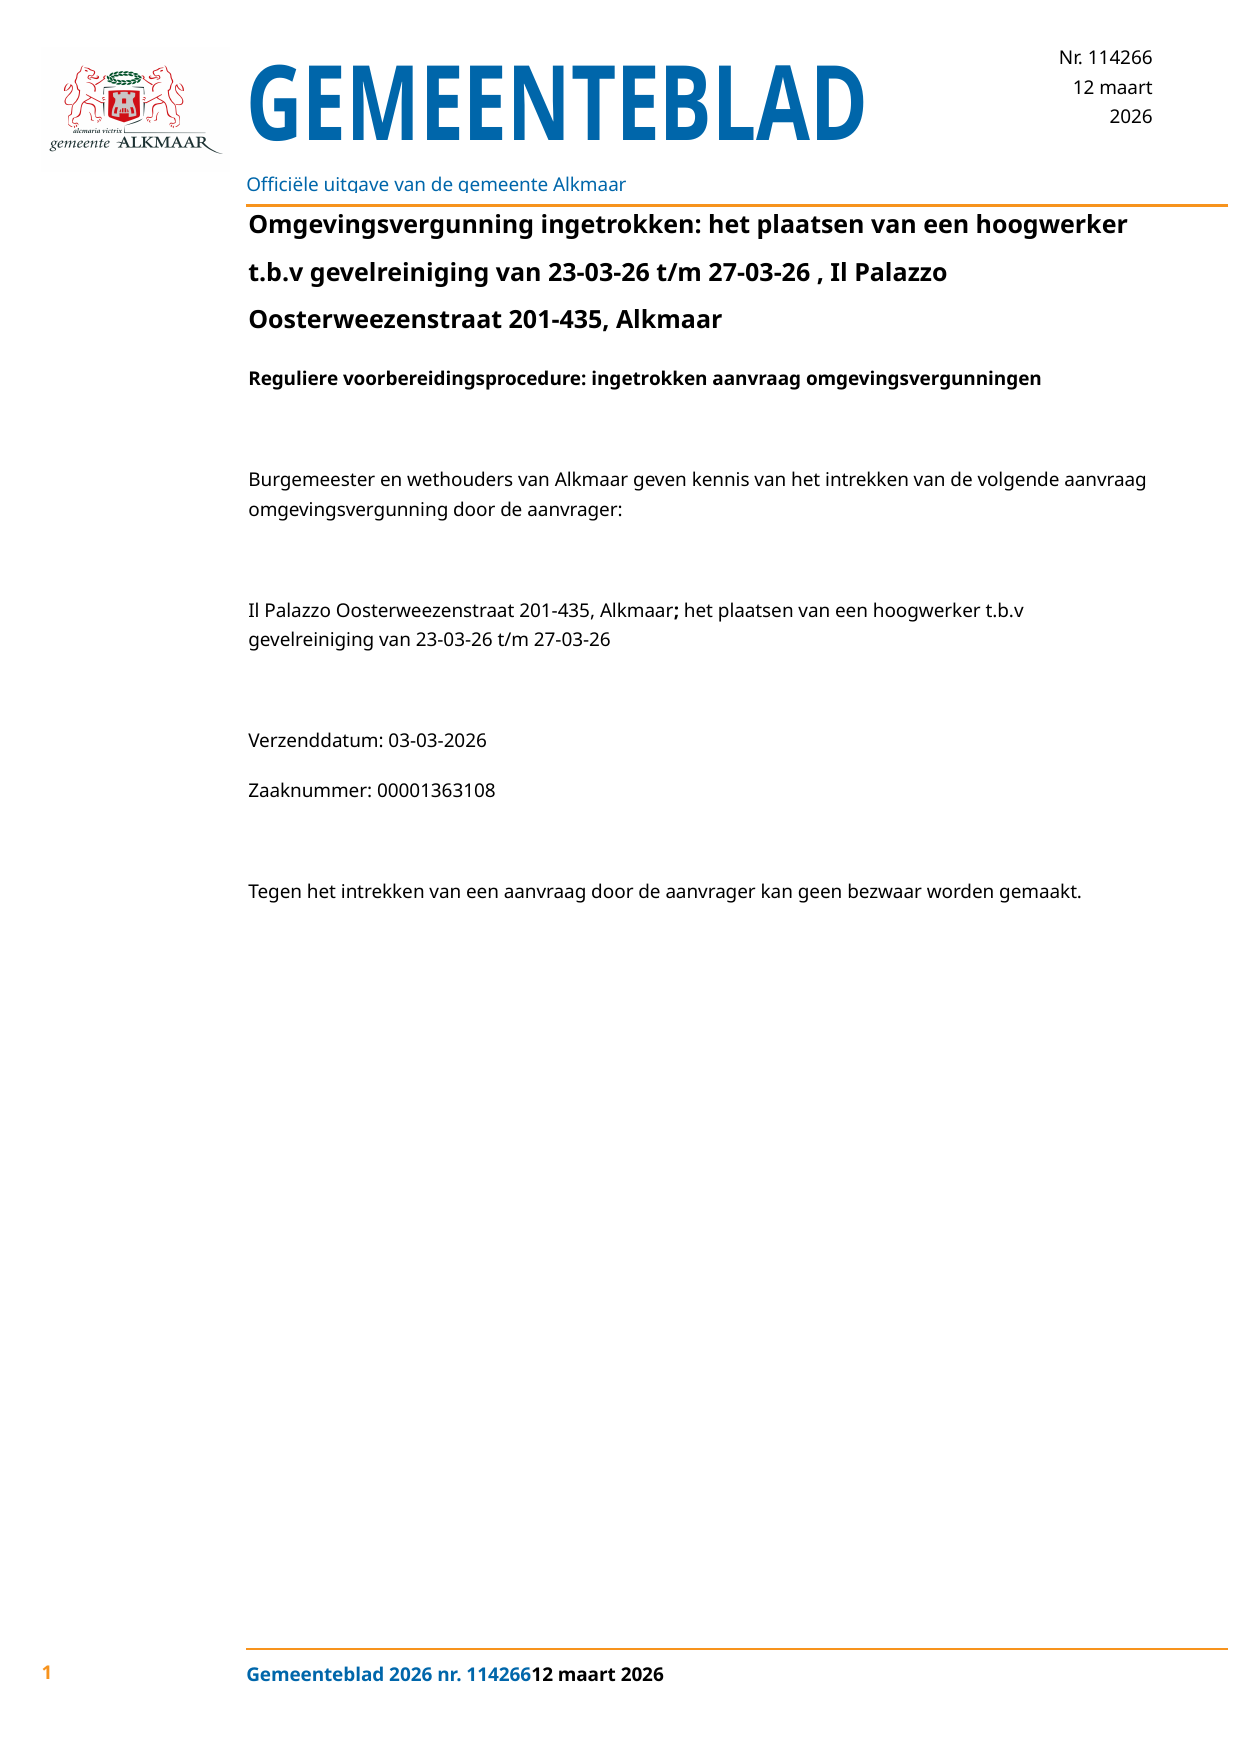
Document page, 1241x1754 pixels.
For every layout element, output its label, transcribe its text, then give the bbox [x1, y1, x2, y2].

text Il Palazzo Oosterweezenstraat 201-435, Alkmaar; het plaatsen van een hoogwerker t.b.v gevelreiniging van 23-03-26 t/m 27-03-26 [248, 597, 1152, 652]
text Omgevingsvergunning ingetrokken: het plaatsen van een hoogwerker t.b.v gevelreiniging van 23-03-26 t/m 27-03-26 , Il Palazzo Oosterweezenstraat 201-435, Alkmaar [248, 207, 1152, 336]
text Tegen het intrekken van een aanvraag door de aanvrager kan geen bezwaar worden gemaakt. [248, 878, 1152, 904]
text Verzenddatum: 03-03-2026 [248, 727, 1152, 753]
text Zaaknummer: 00001363108 [248, 778, 1152, 803]
text Reguliere voorbereidingsprocedure: ingetrokken aanvraag omgevingsvergunningen [248, 366, 1152, 391]
text Burgemeester en wethouders van Alkmaar geven kennis van het intrekken van de volgende aanvraag omgevingsvergunning door de aanvrager: [248, 466, 1152, 522]
picture [41, 47, 231, 172]
